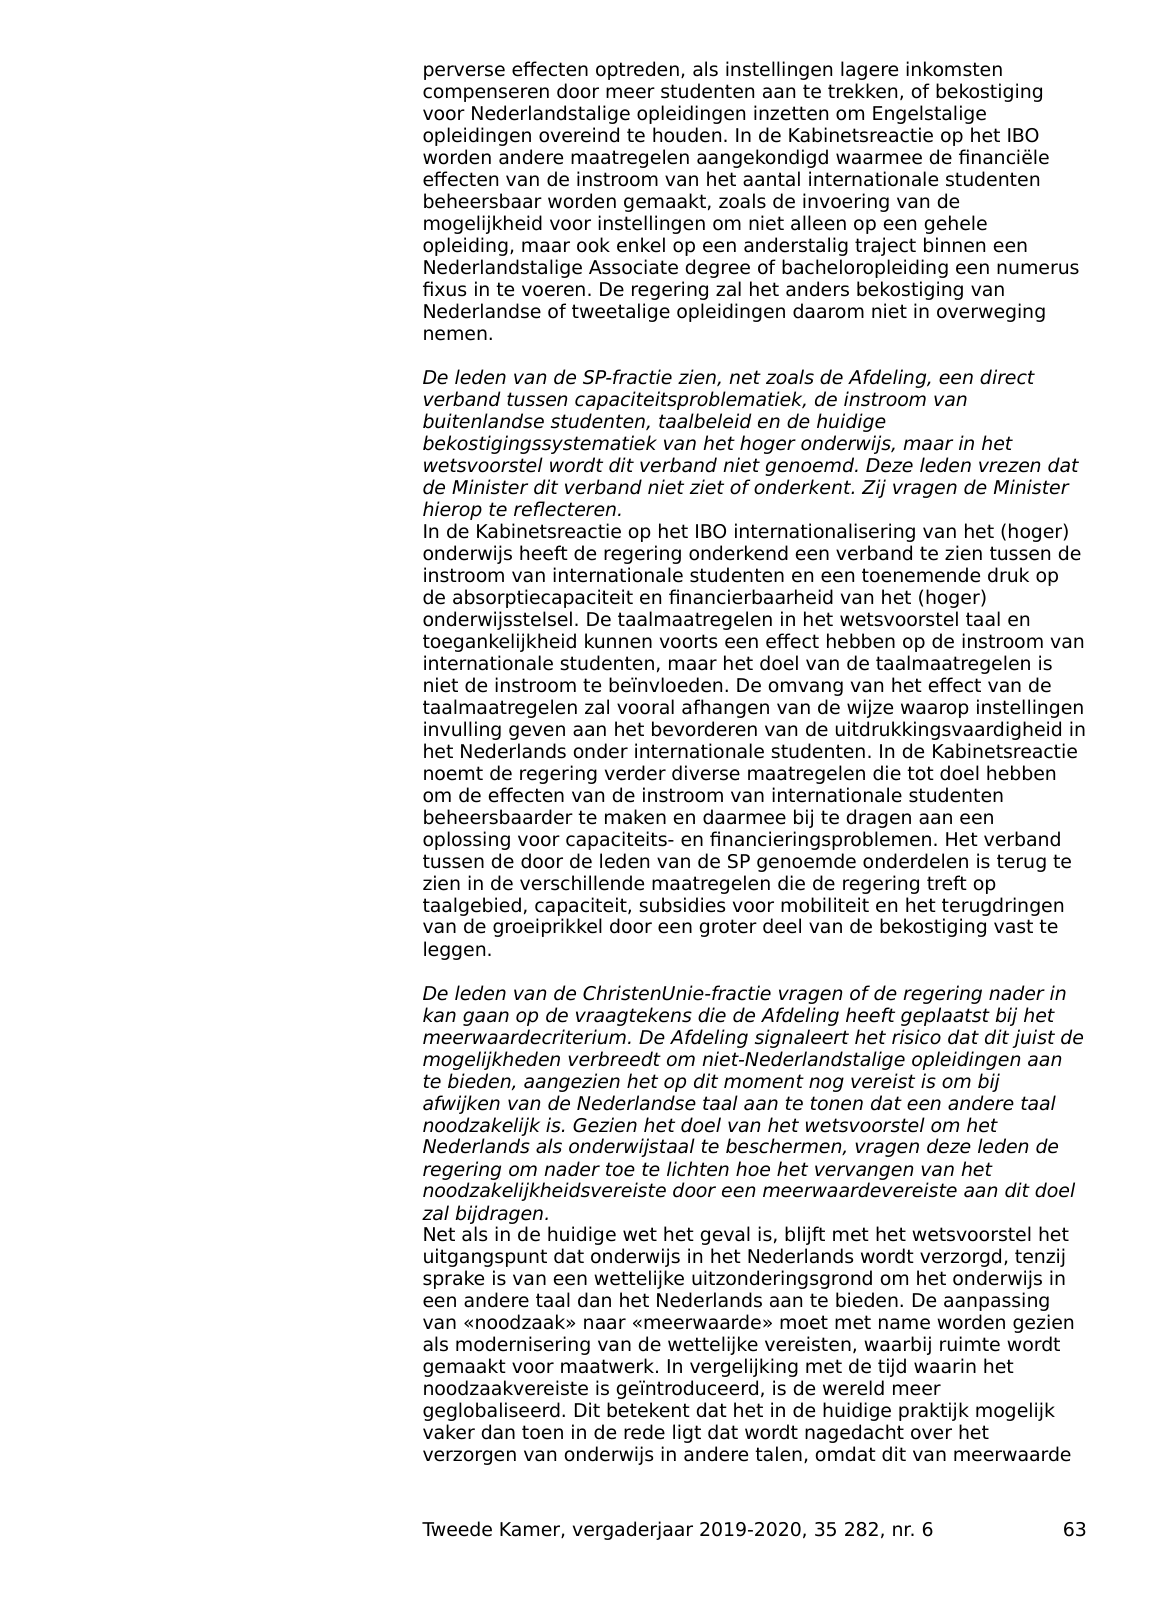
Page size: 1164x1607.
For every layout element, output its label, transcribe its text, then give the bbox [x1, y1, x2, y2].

text De leden van de SP-fractie zien, net zoals de Afdeling, een direct verband tussen capaciteitsproblematiek, de instroom van buitenlandse studenten, taalbeleid en de huidige bekostigingssystematiek van het hoger onderwijs, maar in het wetsvoorstel wordt dit verband niet genoemd. Deze leden vrezen dat de Minister dit verband niet ziet of onderkent. Zij vragen de Minister hierop te reflecteren. [422, 367, 1087, 521]
text perverse effecten optreden, als instellingen lagere inkomsten compenseren door meer studenten aan te trekken, of bekostiging voor Nederlandstalige opleidingen inzetten om Engelstalige opleidingen overeind te houden. In de Kabinetsreactie op het IBO worden andere maatregelen aangekondigd waarmee de financiële effecten van de instroom van het aantal internationale studenten beheersbaar worden gemaakt, zoals de invoering van de mogelijkheid voor instellingen om niet alleen op een gehele opleiding, maar ook enkel op een anderstalig traject binnen een Nederlandstalige Associate degree of bacheloropleiding een numerus fixus in te voeren. De regering zal het anders bekostiging van Nederlandse of tweetalige opleidingen daarom niet in overweging nemen. [422, 59, 1087, 345]
text Net als in de huidige wet het geval is, blijft met het wetsvoorstel het uitgangspunt dat onderwijs in het Nederlands wordt verzorgd, tenzij sprake is van een wettelijke uitzonderingsgrond om het onderwijs in een andere taal dan het Nederlands aan te bieden. De aanpassing van «noodzaak» naar «meerwaarde» moet met name worden gezien als modernisering van de wettelijke vereisten, waarbij ruimte wordt gemaakt voor maatwerk. In vergelijking met de tijd waarin het noodzaakvereiste is geïntroduceerd, is de wereld meer geglobaliseerd. Dit betekent dat het in de huidige praktijk mogelijk vaker dan toen in de rede ligt dat wordt nagedacht over het verzorgen van onderwijs in andere talen, omdat dit van meerwaarde [422, 1224, 1087, 1466]
text De leden van de ChristenUnie-fractie vragen of de regering nader in kan gaan op de vraagtekens die de Afdeling heeft geplaatst bij het meerwaardecriterium. De Afdeling signaleert het risico dat dit juist de mogelijkheden verbreedt om niet-Nederlandstalige opleidingen aan te bieden, aangezien het op dit moment nog vereist is om bij afwijken van de Nederlandse taal aan te tonen dat een andere taal noodzakelijk is. Gezien het doel van het wetsvoorstel om het Nederlands als onderwijstaal te beschermen, vragen deze leden de regering om nader toe te lichten hoe het vervangen van het noodzakelijkheidsvereiste door een meerwaardevereiste aan dit doel zal bijdragen. [422, 983, 1087, 1224]
text In de Kabinetsreactie op het IBO internationalisering van het (hoger) onderwijs heeft de regering onderkend een verband te zien tussen de instroom van internationale studenten en een toenemende druk op de absorptiecapaciteit en financierbaarheid van het (hoger) onderwijsstelsel. De taalmaatregelen in het wetsvoorstel taal en toegankelijkheid kunnen voorts een effect hebben op de instroom van internationale studenten, maar het doel van de taalmaatregelen is niet de instroom te beïnvloeden. De omvang van het effect van de taalmaatregelen zal vooral afhangen van de wijze waarop instellingen invulling geven aan het bevorderen van de uitdrukkingsvaardigheid in het Nederlands onder internationale studenten. In de Kabinetsreactie noemt de regering verder diverse maatregelen die tot doel hebben om de effecten van de instroom van internationale studenten beheersbaarder te maken en daarmee bij te dragen aan een oplossing voor capaciteits- en financieringsproblemen. Het verband tussen de door de leden van de SP genoemde onderdelen is terug te zien in de verschillende maatregelen die de regering treft op taalgebied, capaciteit, subsidies voor mobiliteit en het terugdringen van de groeiprikkel door een groter deel van de bekostiging vast te leggen. [422, 521, 1087, 960]
